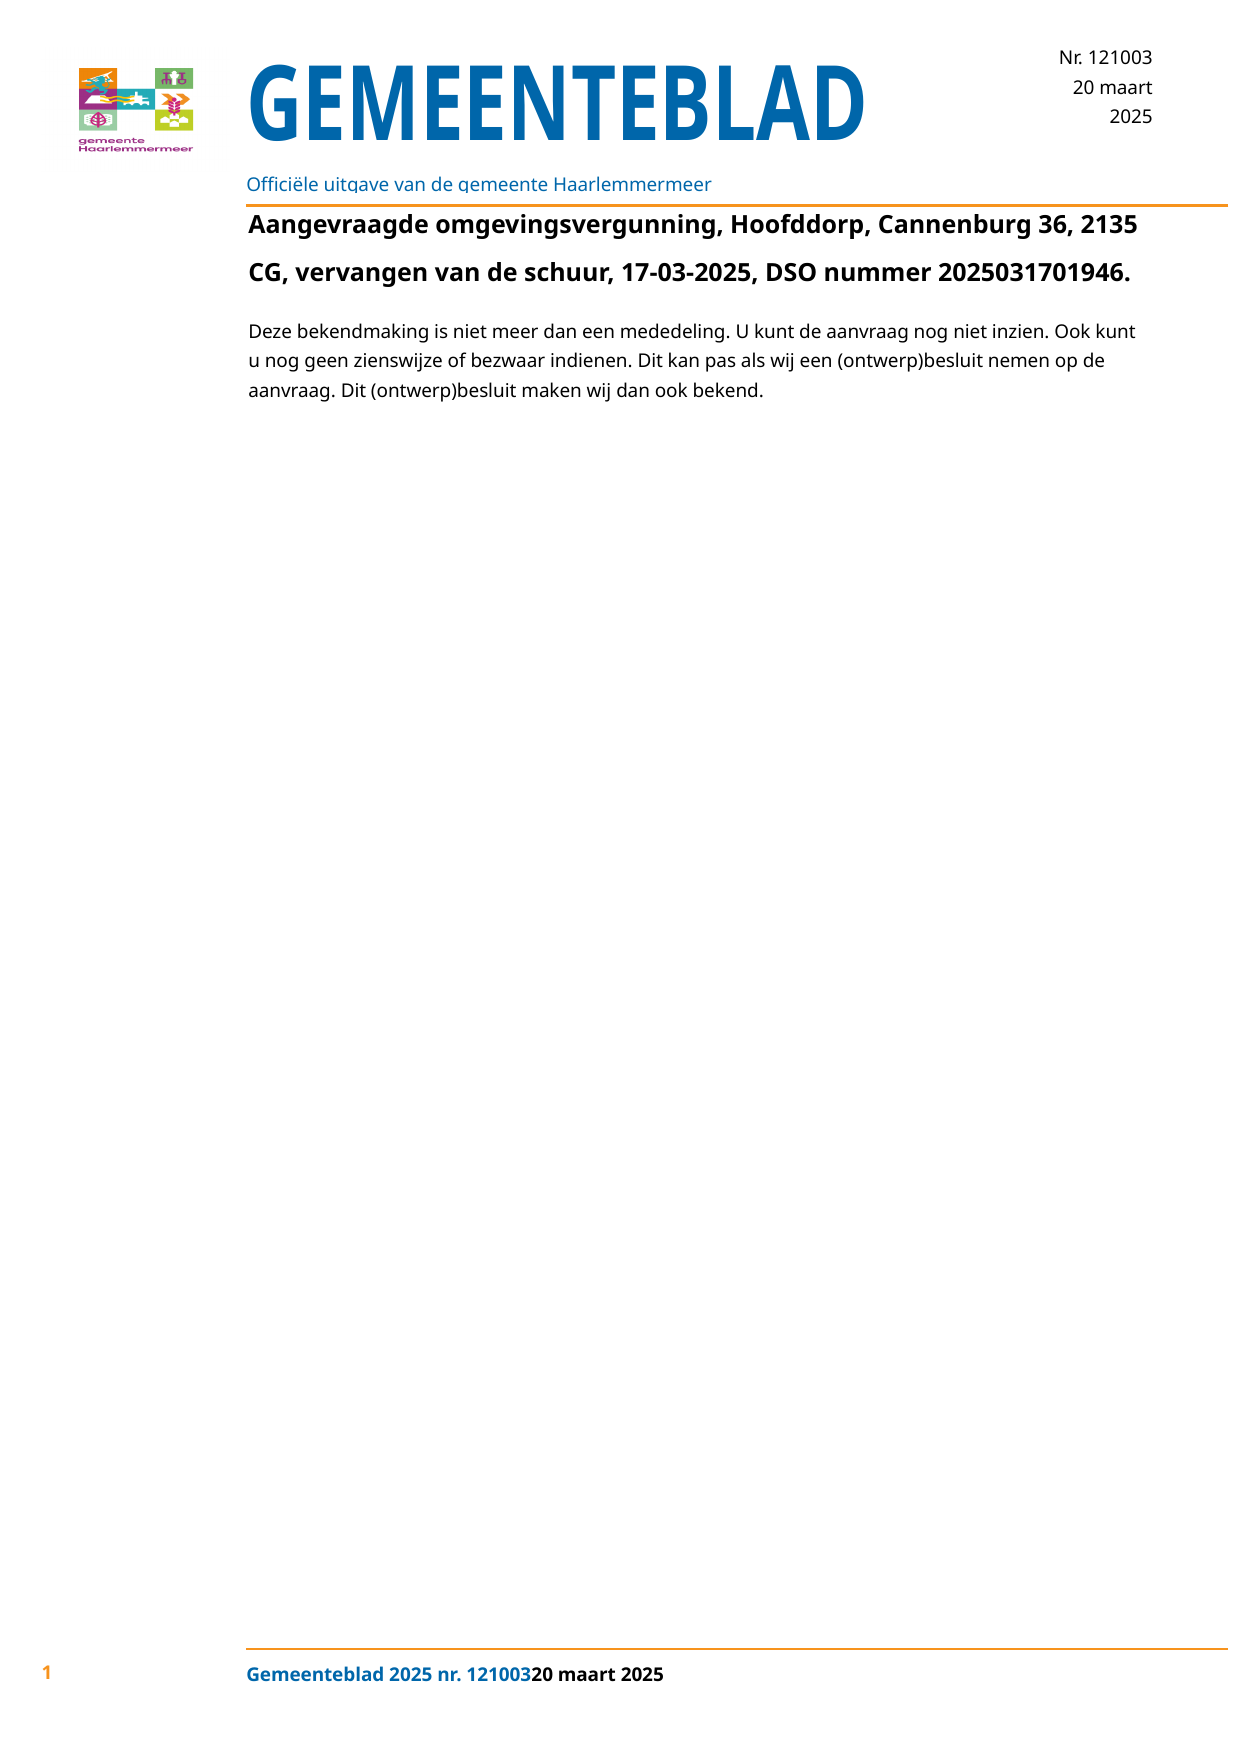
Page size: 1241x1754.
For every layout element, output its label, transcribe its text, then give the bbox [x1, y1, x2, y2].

text Deze bekendmaking is niet meer dan een mededeling. U kunt de aanvraag nog niet inzien. Ook kunt u nog geen zienswijze of bezwaar indienen. Dit kan pas als wij een (ontwerp)besluit nemen op de aanvraag. Dit (ontwerp)besluit maken wij dan ook bekend. [248, 318, 1152, 403]
picture [41, 47, 231, 172]
text Aangevraagde omgevingsvergunning, Hoofddorp, Cannenburg 36, 2135 CG, vervangen van de schuur, 17-03-2025, DSO nummer 2025031701946. [248, 207, 1152, 288]
